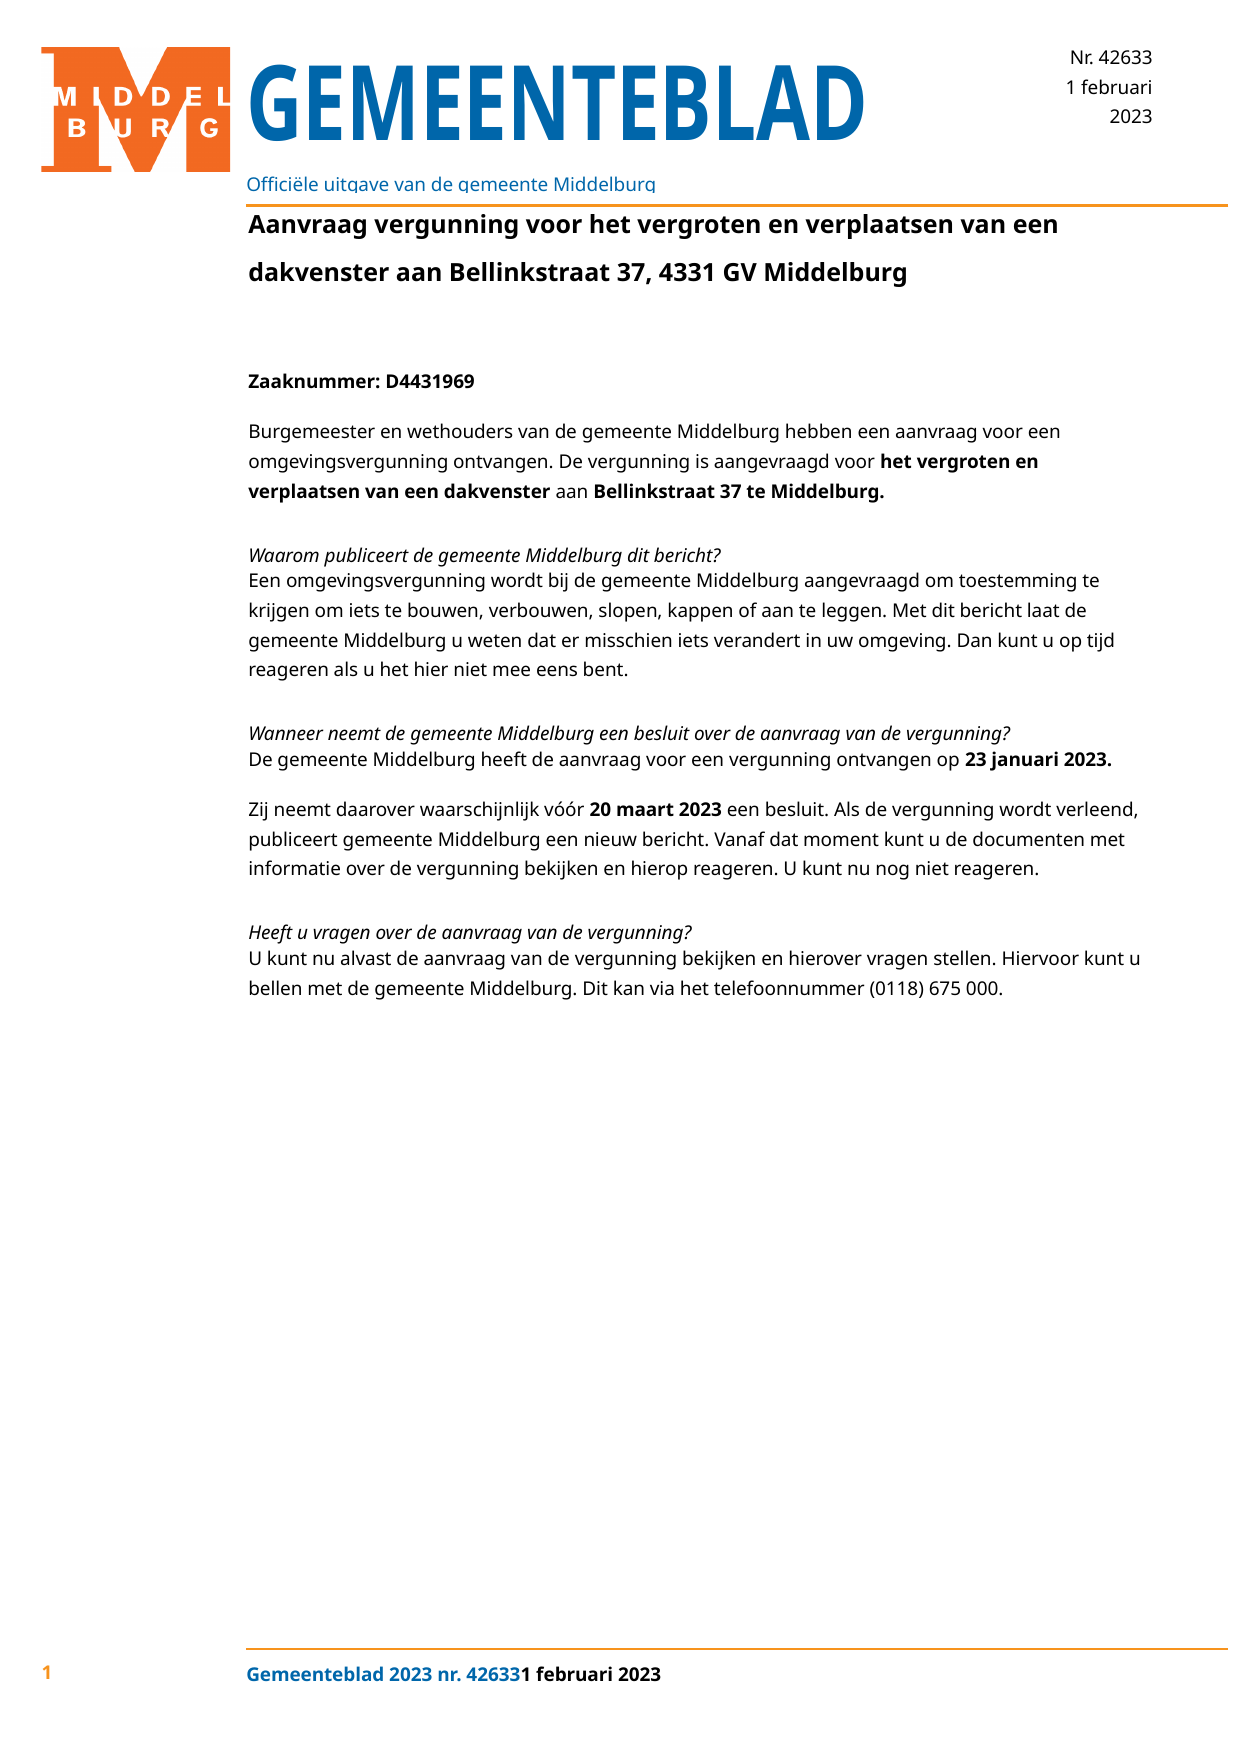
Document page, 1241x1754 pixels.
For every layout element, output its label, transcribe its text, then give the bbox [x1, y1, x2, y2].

text Wanneer neemt de gemeente Middelburg een besluit over de aanvraag van de vergunning? [248, 720, 1152, 746]
text Burgemeester en wethouders van de gemeente Middelburg hebben een aanvraag voor een omgevingsvergunning ontvangen. De vergunning is aangevraagd voor het vergroten en verplaatsen van een dakvenster aan Bellinkstraat 37 te Middelburg. [248, 419, 1152, 504]
text Een omgevingsvergunning wordt bij de gemeente Middelburg aangevraagd om toestemming te krijgen om iets te bouwen, verbouwen, slopen, kappen of aan te leggen. Met dit bericht laat de gemeente Middelburg u weten dat er misschien iets verandert in uw omgeving. Dan kunt u op tijd reageren als u het hier niet mee eens bent. [248, 568, 1152, 682]
text Zaaknummer: D4431969 [248, 368, 1152, 394]
text Heeft u vragen over de aanvraag van de vergunning? [248, 919, 1152, 945]
text Waarom publiceert de gemeente Middelburg dit bericht? [248, 542, 1152, 568]
text U kunt nu alvast de aanvraag van de vergunning bekijken en hierover vragen stellen. Hiervoor kunt u bellen met de gemeente Middelburg. Dit kan via het telefoonnummer (0118) 675 000. [248, 945, 1152, 1001]
text Zij neemt daarover waarschijnlijk vóór 20 maart 2023 een besluit. Als de vergunning wordt verleend, publiceert gemeente Middelburg een nieuw bericht. Vanaf dat moment kunt u de documenten met informatie over de vergunning bekijken en hierop reageren. U kunt nu nog niet reageren. [248, 796, 1152, 881]
text De gemeente Middelburg heeft de aanvraag voor een vergunning ontvangen op 23 januari 2023. [248, 746, 1152, 772]
text Aanvraag vergunning voor het vergroten en verplaatsen van een dakvenster aan Bellinkstraat 37, 4331 GV Middelburg [248, 207, 1152, 288]
picture [41, 47, 231, 172]
